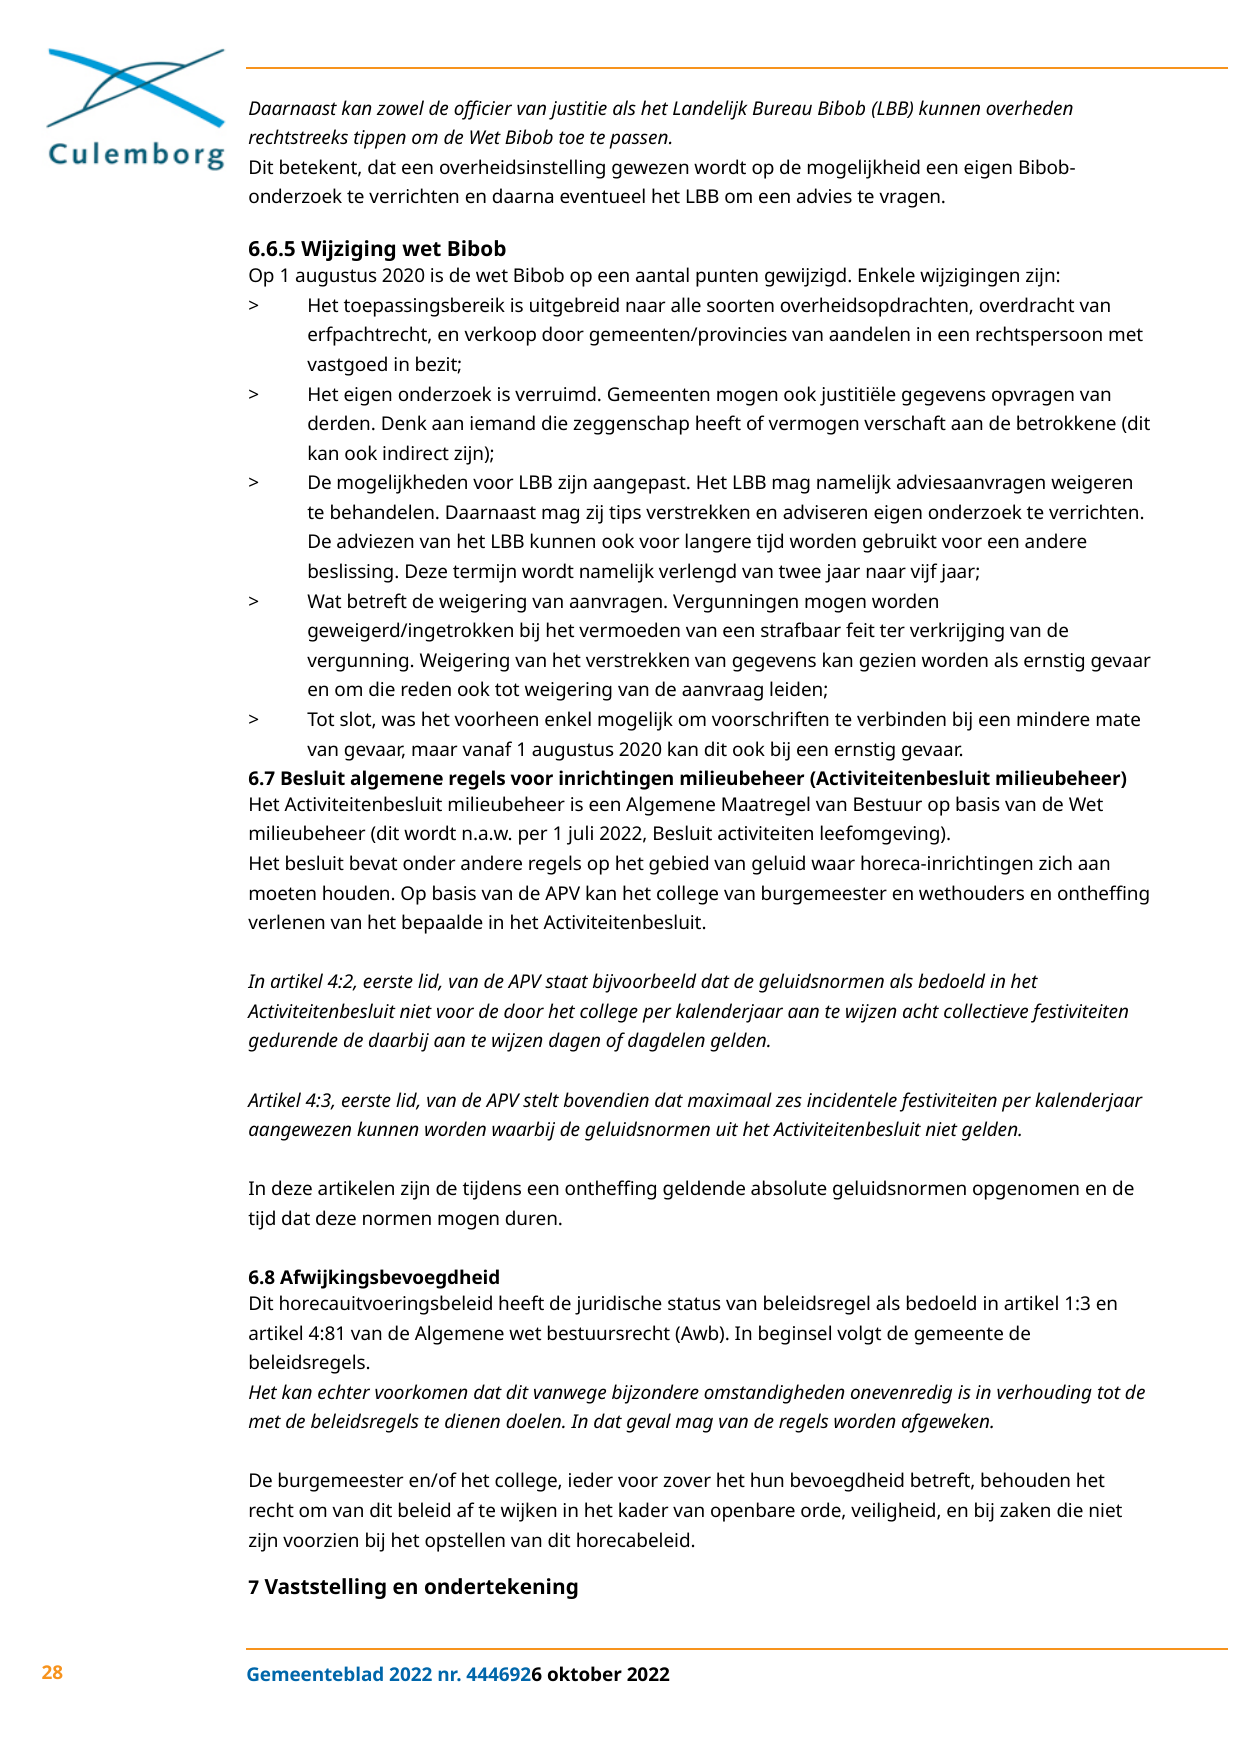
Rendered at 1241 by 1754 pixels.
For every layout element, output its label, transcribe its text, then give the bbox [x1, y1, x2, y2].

text Dit horecauitvoeringsbeleid heeft de juridische status van beleidsregel als bedoeld in artikel 1:3 en artikel 4:81 van de Algemene wet bestuursrecht (Awb). In beginsel volgt de gemeente de beleidsregels. [248, 1290, 1152, 1375]
text 7 Vaststelling en ondertekening [248, 1572, 1152, 1601]
text Op 1 augustus 2020 is de wet Bibob op een aantal punten gewijzigd. Enkele wijzigingen zijn: [248, 262, 1152, 288]
text Het besluit bevat onder andere regels op het gebied van geluid waar horeca-inrichtingen zich aan moeten houden. Op basis van de APV kan het college van burgemeester en wethouders en ontheffing verlenen van het bepaalde in het Activiteitenbesluit. [248, 850, 1152, 935]
text Het Activiteitenbesluit milieubeheer is een Algemene Maatregel van Bestuur op basis van de Wet milieubeheer (dit wordt n.a.w. per 1 juli 2022, Besluit activiteiten leefomgeving). [248, 791, 1152, 846]
picture [41, 47, 231, 172]
text In deze artikelen zijn de tijdens een ontheffing geldende absolute geluidsnormen opgenomen en de tijd dat deze normen mogen duren. [248, 1176, 1152, 1231]
text De burgemeester en/of het college, ieder voor zover het hun bevoegdheid betreft, behouden het recht om van dit beleid af te wijken in het kader van openbare orde, veiligheid, en bij zaken die niet zijn voorzien bij het opstellen van dit horecabeleid. [248, 1468, 1152, 1552]
list Tot slot, was het voorheen enkel mogelijk om voorschriften te verbinden bij een mindere mate van gevaar, maar vanaf 1 augustus 2020 kan dit ook bij een ernstig gevaar. [248, 706, 1152, 761]
text Het kan echter voorkomen dat dit vanwege bijzondere omstandigheden onevenredig is in verhouding tot de met de beleidsregels te dienen doelen. In dat geval mag van de regels worden afgeweken. [248, 1379, 1152, 1434]
list Wat betreft de weigering van aanvragen. Vergunningen mogen worden geweigerd/ingetrokken bij het vermoeden van een strafbaar feit ter verkrijging van de vergunning. Weigering van het verstrekken van gegevens kan gezien worden als ernstig gevaar en om die reden ook tot weigering van de aanvraag leiden; [248, 588, 1152, 702]
text 6.6.5 Wijziging wet Bibob [248, 234, 1152, 262]
text 6.7 Besluit algemene regels voor inrichtingen milieubeheer (Activiteitenbesluit milieubeheer) [248, 765, 1152, 791]
text Artikel 4:3, eerste lid, van de APV stelt bovendien dat maximaal zes incidentele festiviteiten per kalenderjaar aangewezen kunnen worden waarbij de geluidsnormen uit het Activiteitenbesluit niet gelden. [248, 1087, 1152, 1142]
text 6.8 Afwijkingsbevoegdheid [248, 1264, 1152, 1290]
text Daarnaast kan zowel de officier van justitie als het Landelijk Bureau Bibob (LBB) kunnen overheden rechtstreeks tippen om de Wet Bibob toe te passen. [248, 95, 1152, 150]
list De mogelijkheden voor LBB zijn aangepast. Het LBB mag namelijk adviesaanvragen weigeren te behandelen. Daarnaast mag zij tips verstrekken en adviseren eigen onderzoek te verrichten. De adviezen van het LBB kunnen ook voor langere tijd worden gebruikt voor een andere beslissing. Deze termijn wordt namelijk verlengd van twee jaar naar vijf jaar; [248, 469, 1152, 584]
text In artikel 4:2, eerste lid, van de APV staat bijvoorbeeld dat de geluidsnormen als bedoeld in het Activiteitenbesluit niet voor de door het college per kalenderjaar aan te wijzen acht collectieve festiviteiten gedurende de daarbij aan te wijzen dagen of dagdelen gelden. [248, 968, 1152, 1053]
list Het eigen onderzoek is verruimd. Gemeenten mogen ook justitiële gegevens opvragen van derden. Denk aan iemand die zeggenschap heeft of vermogen verschaft aan de betrokkene (dit kan ook indirect zijn); [248, 381, 1152, 466]
list Het toepassingsbereik is uitgebreid naar alle soorten overheidsopdrachten, overdracht van erfpachtrecht, en verkoop door gemeenten/provincies van aandelen in een rechtspersoon met vastgoed in bezit; [248, 292, 1152, 377]
text Dit betekent, dat een overheidsinstelling gewezen wordt op de mogelijkheid een eigen Bibob-onderzoek te verrichten en daarna eventueel het LBB om een advies te vragen. [248, 154, 1152, 209]
